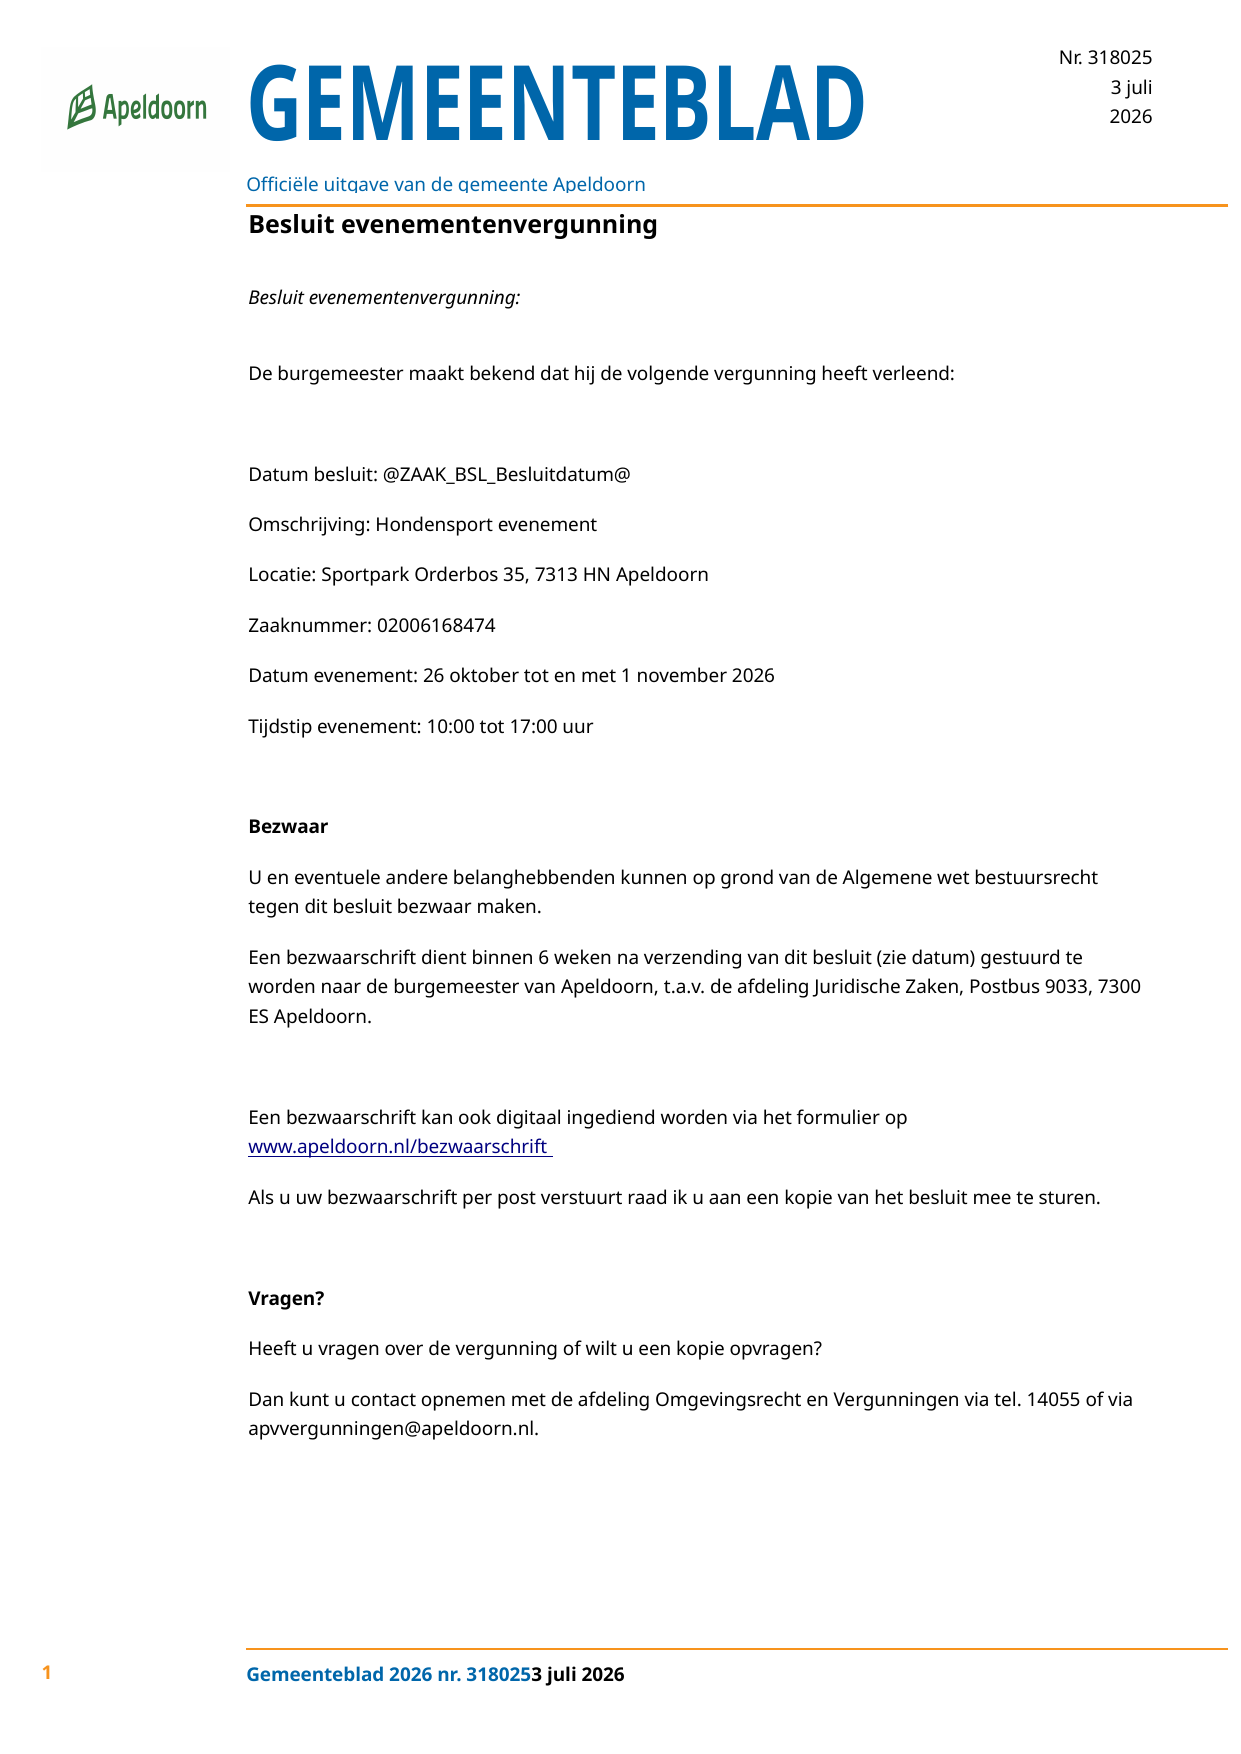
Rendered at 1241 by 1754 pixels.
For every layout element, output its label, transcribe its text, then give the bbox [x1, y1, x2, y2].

text Dan kunt u contact opnemen met de afdeling Omgevingsrecht en Vergunningen via tel. 14055 of via apvvergunningen@apeldoorn.nl. [248, 1386, 1152, 1441]
text Omschrijving: Hondensport evenement [248, 511, 1152, 537]
text Vragen? [248, 1285, 1152, 1311]
text Besluit evenementenvergunning [248, 207, 1152, 241]
text Locatie: Sportpark Orderbos 35, 7313 HN Apeldoorn [248, 562, 1152, 587]
text Een bezwaarschrift dient binnen 6 weken na verzending van dit besluit (zie datum) gestuurd te worden naar de burgemeester van Apeldoorn, t.a.v. de afdeling Juridische Zaken, Postbus 9033, 7300 ES Apeldoorn. [248, 944, 1152, 1029]
text Zaaknummer: 02006168474 [248, 612, 1152, 638]
text Bezwaar [248, 814, 1152, 839]
text Als u uw bezwaarschrift per post verstuurt raad ik u aan een kopie van het besluit mee te sturen. [248, 1184, 1152, 1210]
text Datum evenement: 26 oktober tot en met 1 november 2026 [248, 662, 1152, 688]
text U en eventuele andere belanghebbenden kunnen op grond van de Algemene wet bestuursrecht tegen dit besluit bezwaar maken. [248, 864, 1152, 919]
text De burgemeester maakt bekend dat hij de volgende vergunning heeft verleend: [248, 360, 1152, 386]
text Een bezwaarschrift kan ook digitaal ingediend worden via het formulier op www.apeldoorn.nl/bezwaarschrift [248, 1104, 1152, 1159]
text Besluit evenementenvergunning: [248, 284, 1152, 309]
text Datum besluit: @ZAAK_BSL_Besluitdatum@ [248, 461, 1152, 487]
text Tijdstip evenement: 10:00 tot 17:00 uur [248, 713, 1152, 739]
text Heeft u vragen over de vergunning of wilt u een kopie opvragen? [248, 1335, 1152, 1361]
picture [41, 47, 231, 172]
